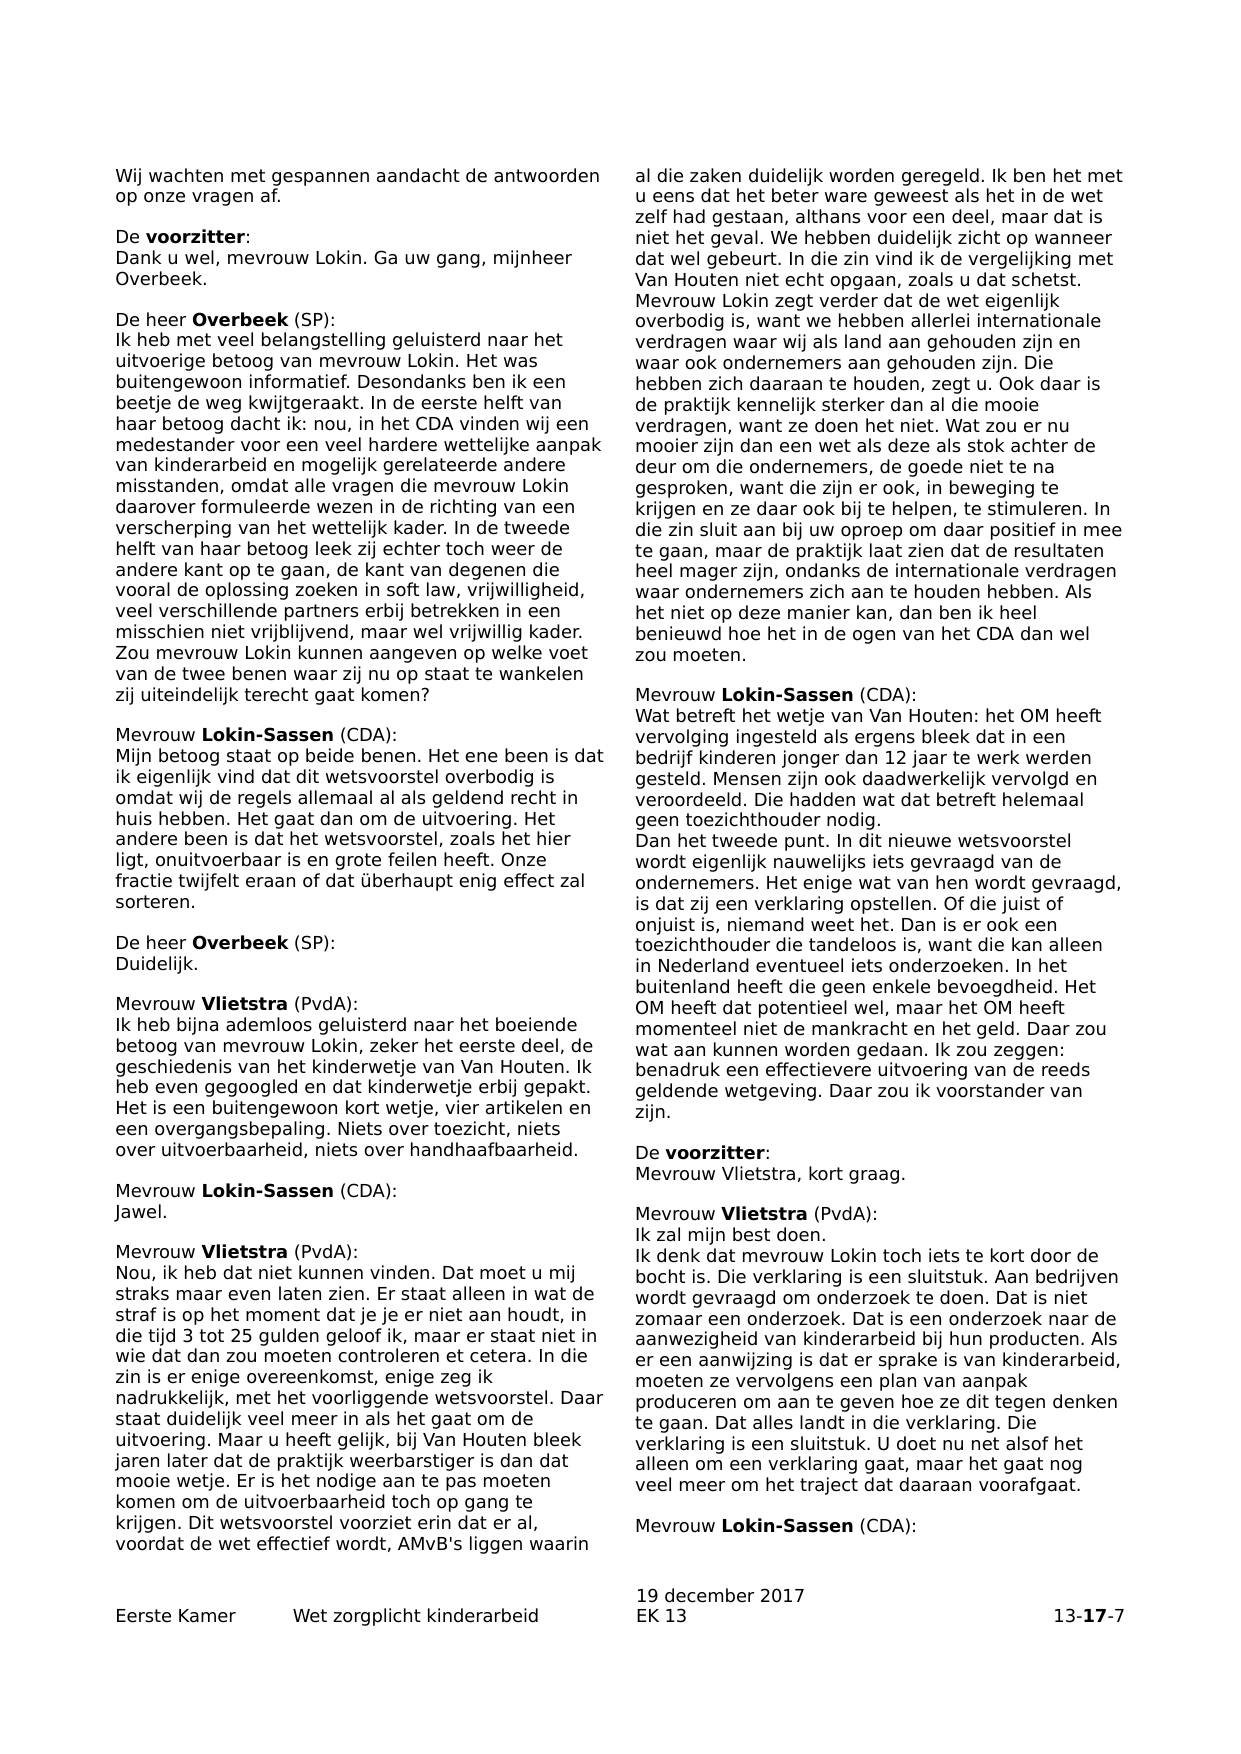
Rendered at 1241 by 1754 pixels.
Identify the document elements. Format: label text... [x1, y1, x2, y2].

text Ik zal mijn best doen. [635, 1225, 1125, 1246]
text Dan het tweede punt. In dit nieuwe wetsvoorstel wordt eigenlijk nauwelijks iets gevraagd van de ondernemers. Het enige wat van hen wordt gevraagd, is dat zij een verklaring opstellen. Of die juist of onjuist is, niemand weet het. Dan is er ook een toezichthouder die tandeloos is, want die kan alleen in Nederland eventueel iets onderzoeken. In het buitenland heeft die geen enkele bevoegdheid. Het OM heeft dat potentieel wel, maar het OM heeft momenteel niet de mankracht en het geld. Daar zou wat aan kunnen worden gedaan. Ik zou zeggen: benadruk een effectievere uitvoering van de reeds geldende wetgeving. Daar zou ik voorstander van zijn. [635, 831, 1125, 1123]
text Wat betreft het wetje van Van Houten: het OM heeft vervolging ingesteld als ergens bleek dat in een bedrijf kinderen jonger dan 12 jaar te werk werden gesteld. Mensen zijn ook daadwerkelijk vervolgd en veroordeeld. Die hadden wat dat betreft helemaal geen toezichthouder nodig. [635, 706, 1125, 831]
text Mevrouw Lokin-Sassen (CDA): [635, 685, 1125, 706]
text Mijn betoog staat op beide benen. Het ene been is dat ik eigenlijk vind dat dit wetsvoorstel overbodig is omdat wij de regels allemaal al als geldend recht in huis hebben. Het gaat dan om de uitvoering. Het andere been is dat het wetsvoorstel, zoals het hier ligt, onuitvoerbaar is en grote feilen heeft. Onze fractie twijfelt eraan of dat überhaupt enig effect zal sorteren. [115, 746, 605, 912]
text De voorzitter: [635, 1143, 1125, 1163]
text De voorzitter: [115, 227, 605, 248]
text Ik heb bijna ademloos geluisterd naar het boeiende betoog van mevrouw Lokin, zeker het eerste deel, de geschiedenis van het kinderwetje van Van Houten. Ik heb even gegoogled en dat kinderwetje erbij gepakt. Het is een buitengewoon kort wetje, vier artikelen en een overgangsbepaling. Niets over toezicht, niets over uitvoerbaarheid, niets over handhaafbaarheid. [115, 1015, 605, 1161]
text Jawel. [115, 1201, 605, 1222]
text Mevrouw Vlietstra (PvdA): [115, 994, 605, 1015]
text Mevrouw Vlietstra (PvdA): [635, 1204, 1125, 1225]
text Wij wachten met gespannen aandacht de antwoorden op onze vragen af. [115, 165, 605, 207]
text Mevrouw Lokin-Sassen (CDA): [115, 725, 605, 746]
text Ik denk dat mevrouw Lokin toch iets te kort door de bocht is. Die verklaring is een sluitstuk. Aan bedrijven wordt gevraagd om onderzoek te doen. Dat is niet zomaar een onderzoek. Dat is een onderzoek naar de aanwezigheid van kinderarbeid bij hun producten. Als er een aanwijzing is dat er sprake is van kinderarbeid, moeten ze vervolgens een plan van aanpak produceren om aan te geven hoe ze dit tegen denken te gaan. Dat alles landt in die verklaring. Die verklaring is een sluitstuk. U doet nu net alsof het alleen om een verklaring gaat, maar het gaat nog veel meer om het traject dat daaraan voorafgaat. [635, 1246, 1125, 1496]
text De heer Overbeek (SP): [115, 932, 605, 953]
text Mevrouw Vlietstra, kort graag. [635, 1163, 1125, 1184]
text Mevrouw Lokin-Sassen (CDA): [635, 1516, 1125, 1537]
text Ik heb met veel belangstelling geluisterd naar het uitvoerige betoog van mevrouw Lokin. Het was buitengewoon informatief. Desondanks ben ik een beetje de weg kwijtgeraakt. In de eerste helft van haar betoog dacht ik: nou, in het CDA vinden wij een medestander voor een veel hardere wettelijke aanpak van kinderarbeid en mogelijk gerelateerde andere misstanden, omdat alle vragen die mevrouw Lokin daarover formuleerde wezen in de richting van een verscherping van het wettelijk kader. In de tweede helft van haar betoog leek zij echter toch weer de andere kant op te gaan, de kant van degenen die vooral de oplossing zoeken in soft law, vrijwilligheid, veel verschillende partners erbij betrekken in een misschien niet vrijblijvend, maar wel vrijwillig kader. Zou mevrouw Lokin kunnen aangeven op welke voet van de twee benen waar zij nu op staat te wankelen zij uiteindelijk terecht gaat komen? [115, 330, 605, 705]
text Nou, ik heb dat niet kunnen vinden. Dat moet u mij straks maar even laten zien. Er staat alleen in wat de straf is op het moment dat je je er niet aan houdt, in die tijd 3 tot 25 gulden geloof ik, maar er staat niet in wie dat dan zou moeten controleren et cetera. In die zin is er enige overeenkomst, enige zeg ik nadrukkelijk, met het voorliggende wetsvoorstel. Daar staat duidelijk veel meer in als het gaat om de uitvoering. Maar u heeft gelijk, bij Van Houten bleek jaren later dat de praktijk weerbarstiger is dan dat mooie wetje. Er is het nodige aan te pas moeten komen om de uitvoerbaarheid toch op gang te krijgen. Dit wetsvoorstel voorziet erin dat er al, voordat de wet effectief wordt, AMvB's liggen waarin [115, 1263, 605, 1554]
text Mevrouw Vlietstra (PvdA): [115, 1242, 605, 1263]
text Mevrouw Lokin zegt verder dat de wet eigenlijk overbodig is, want we hebben allerlei internationale verdragen waar wij als land aan gehouden zijn en waar ook ondernemers aan gehouden zijn. Die hebben zich daaraan te houden, zegt u. Ook daar is de praktijk kennelijk sterker dan al die mooie verdragen, want ze doen het niet. Wat zou er nu mooier zijn dan een wet als deze als stok achter de deur om die ondernemers, de goede niet te na gesproken, want die zijn er ook, in beweging te krijgen en ze daar ook bij te helpen, te stimuleren. In die zin sluit aan bij uw oproep om daar positief in mee te gaan, maar de praktijk laat zien dat de resultaten heel mager zijn, ondanks de internationale verdragen waar ondernemers zich aan te houden hebben. Als het niet op deze manier kan, dan ben ik heel benieuwd hoe het in de ogen van het CDA dan wel zou moeten. [635, 290, 1125, 665]
text Duidelijk. [115, 953, 605, 974]
text De heer Overbeek (SP): [115, 309, 605, 330]
text Mevrouw Lokin-Sassen (CDA): [115, 1181, 605, 1201]
text Dank u wel, mevrouw Lokin. Ga uw gang, mijnheer Overbeek. [115, 248, 605, 289]
text al die zaken duidelijk worden geregeld. Ik ben het met u eens dat het beter ware geweest als het in de wet zelf had gestaan, althans voor een deel, maar dat is niet het geval. We hebben duidelijk zicht op wanneer dat wel gebeurt. In die zin vind ik de vergelijking met Van Houten niet echt opgaan, zoals u dat schetst. [635, 165, 1125, 290]
